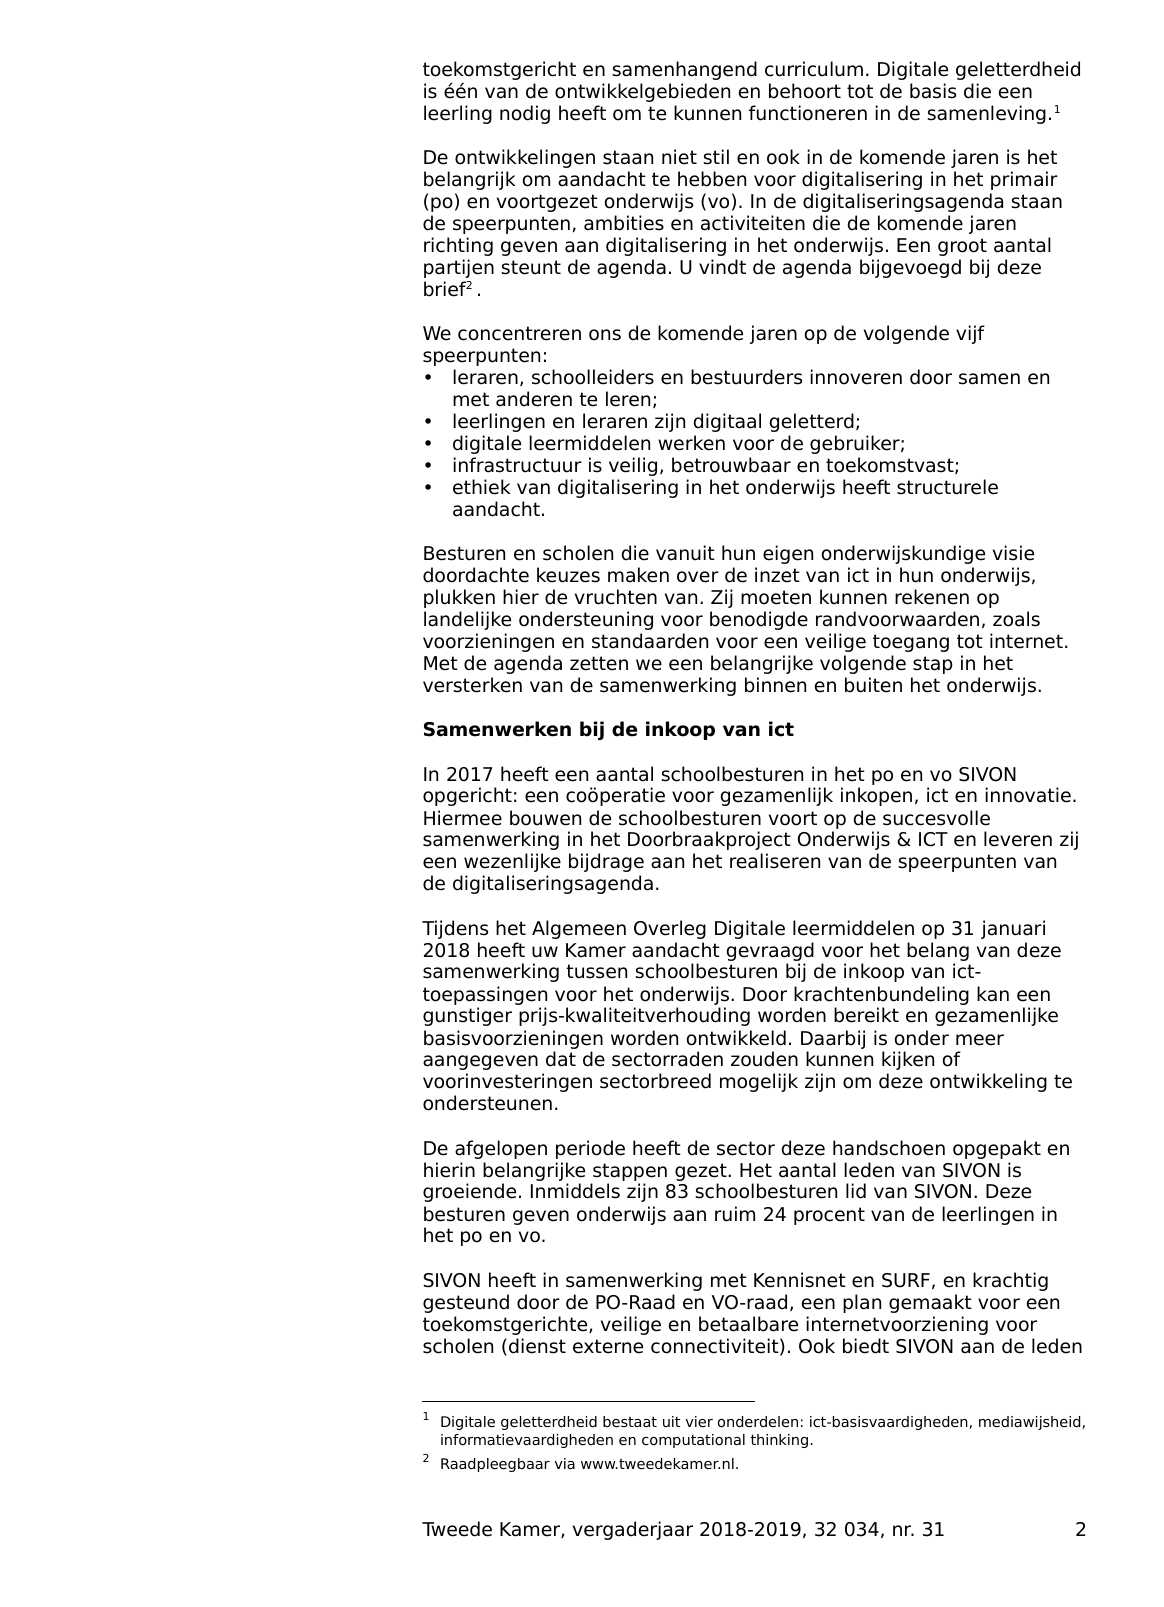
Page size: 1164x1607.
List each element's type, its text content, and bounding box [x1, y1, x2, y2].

text We concentreren ons de komende jaren op de volgende vijf speerpunten: [422, 323, 1087, 367]
text • leraren, schoolleiders en bestuurders innoveren door samen en met anderen te leren; [422, 367, 1087, 411]
text • infrastructuur is veilig, betrouwbaar en toekomstvast; [422, 455, 1087, 477]
text SIVON heeft in samenwerking met Kennisnet en SURF, en krachtig gesteund door de PO-Raad en VO-raad, een plan gemaakt voor een toekomstgerichte, veilige en betaalbare internetvoorziening voor scholen (dienst externe connectiviteit). Ook biedt SIVON aan de leden [422, 1269, 1087, 1357]
text • leerlingen en leraren zijn digitaal geletterd; [422, 411, 1087, 433]
text • digitale leermiddelen werken voor de gebruiker; [422, 433, 1087, 455]
text toekomstgericht en samenhangend curriculum. Digitale geletterdheid is één van de ontwikkelgebieden en behoort tot de basis die een leerling nodig heeft om te kunnen functioneren in de samenleving. [422, 59, 1087, 125]
text Tijdens het Algemeen Overleg Digitale leermiddelen op 31 januari 2018 heeft uw Kamer aandacht gevraagd voor het belang van deze samenwerking tussen schoolbesturen bij de inkoop van ict-toepassingen voor het onderwijs. Door krachtenbundeling kan een gunstiger prijs-kwaliteitverhouding worden bereikt en gezamenlijke basisvoorzieningen worden ontwikkeld. Daarbij is onder meer aangegeven dat de sectorraden zouden kunnen kijken of voorinvesteringen sectorbreed mogelijk zijn om deze ontwikkeling te ondersteunen. [422, 917, 1087, 1115]
text De afgelopen periode heeft de sector deze handschoen opgepakt en hierin belangrijke stappen gezet. Het aantal leden van SIVON is groeiende. Inmiddels zijn 83 schoolbesturen lid van SIVON. Deze besturen geven onderwijs aan ruim 24 procent van de leerlingen in het po en vo. [422, 1137, 1087, 1247]
text • ethiek van digitalisering in het onderwijs heeft structurele aandacht. [422, 477, 1087, 521]
subtitle Samenwerken bij de inkoop van ict [422, 719, 1087, 741]
text Besturen en scholen die vanuit hun eigen onderwijskundige visie doordachte keuzes maken over de inzet van ict in hun onderwijs, plukken hier de vruchten van. Zij moeten kunnen rekenen op landelijke ondersteuning voor benodigde randvoorwaarden, zoals voorzieningen en standaarden voor een veilige toegang tot internet. Met de agenda zetten we een belangrijke volgende stap in het versterken van de samenwerking binnen en buiten het onderwijs. [422, 543, 1087, 697]
text Raadpleegbaar via www.tweedekamer.nl. [422, 1452, 1087, 1474]
text Digitale geletterdheid bestaat uit vier onderdelen: ict-basisvaardigheden, mediawijsheid, informatievaardigheden en computational thinking. [422, 1410, 1087, 1449]
text In 2017 heeft een aantal schoolbesturen in het po en vo SIVON opgericht: een coöperatie voor gezamenlijk inkopen, ict en innovatie. Hiermee bouwen de schoolbesturen voort op de succesvolle samenwerking in het Doorbraakproject Onderwijs & ICT en leveren zij een wezenlijke bijdrage aan het realiseren van de speerpunten van de digitaliseringsagenda. [422, 763, 1087, 895]
text De ontwikkelingen staan niet stil en ook in de komende jaren is het belangrijk om aandacht te hebben voor digitalisering in het primair (po) en voortgezet onderwijs (vo). In de digitaliseringsagenda staan de speerpunten, ambities en activiteiten die de komende jaren richting geven aan digitalisering in het onderwijs. Een groot aantal partijen steunt de agenda. U vindt de agenda bijgevoegd bij deze brief. [422, 147, 1087, 301]
